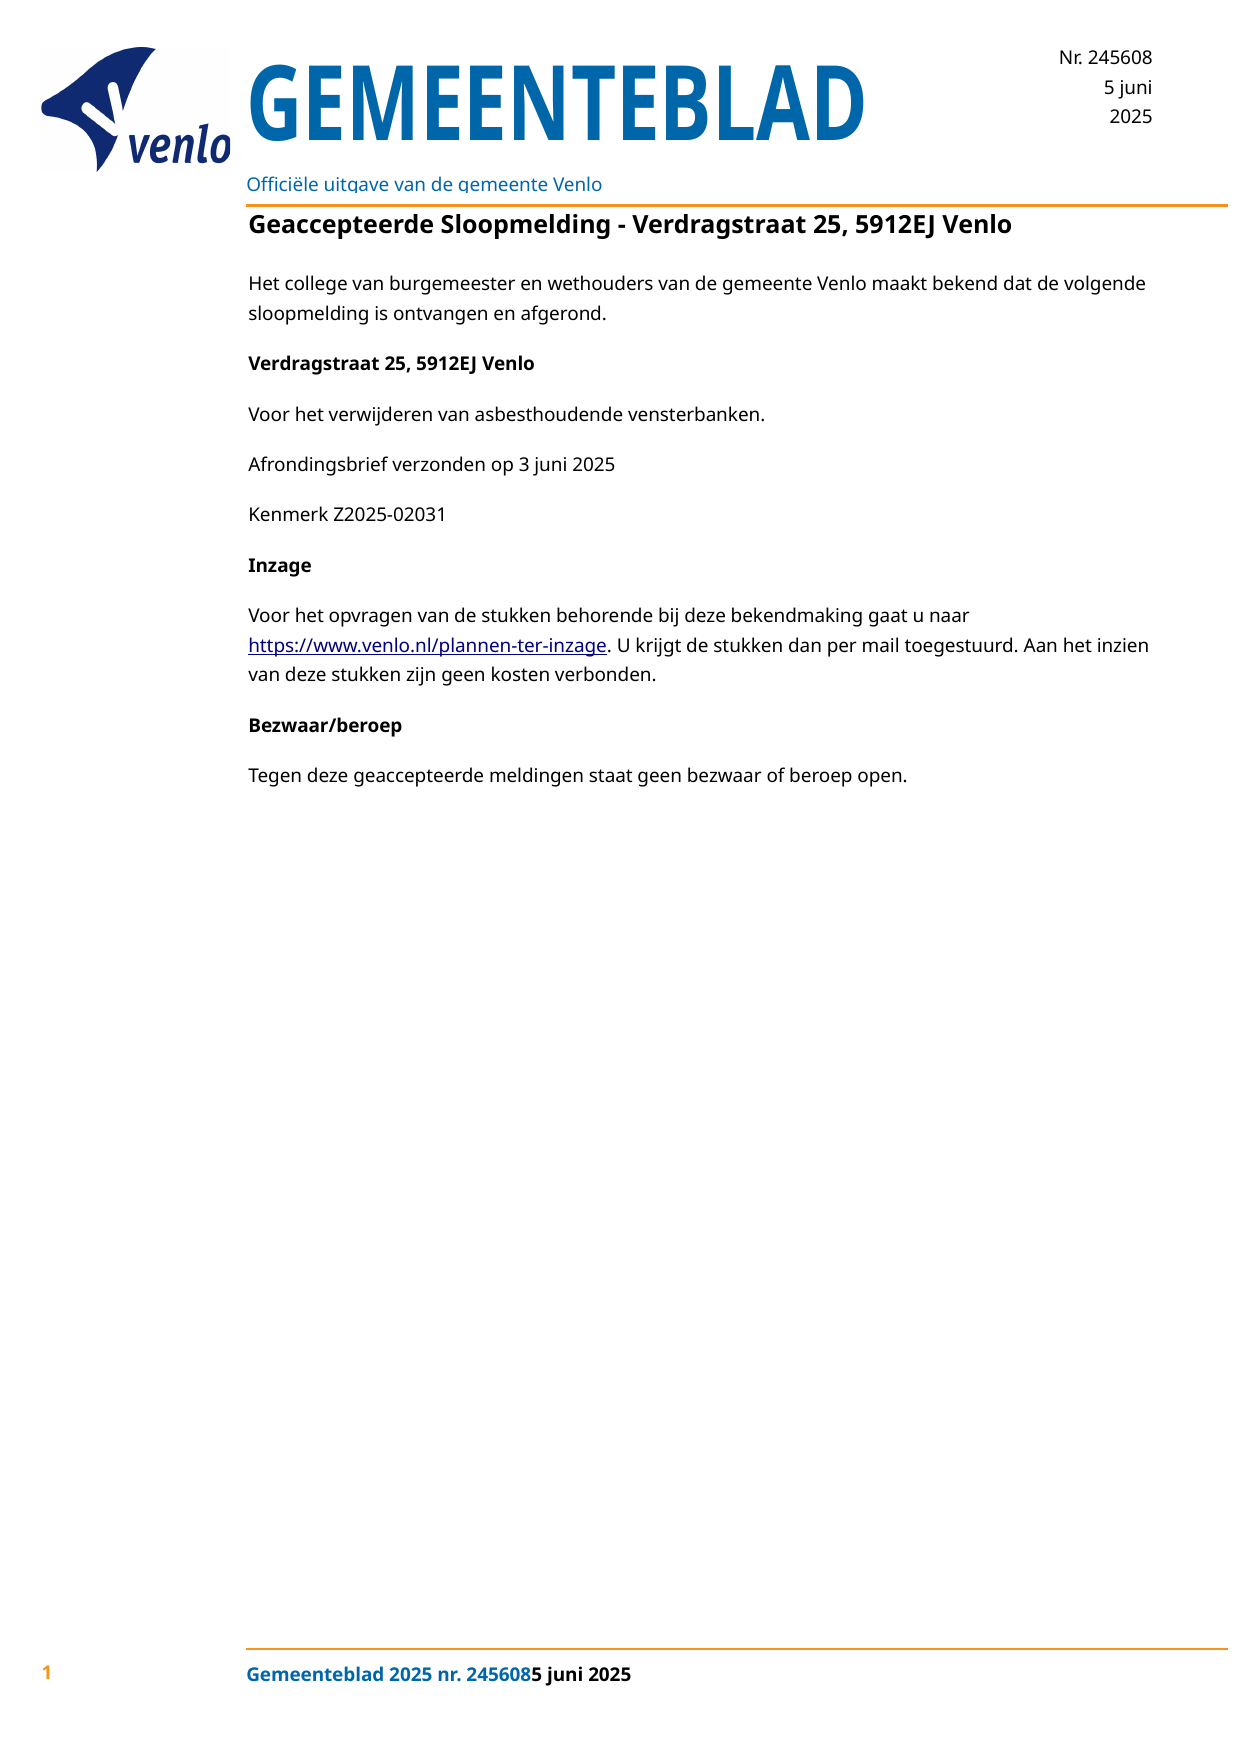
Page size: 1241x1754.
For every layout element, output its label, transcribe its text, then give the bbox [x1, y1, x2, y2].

picture [41, 47, 231, 172]
text Geaccepteerde Sloopmelding - Verdragstraat 25, 5912EJ Venlo [248, 207, 1152, 241]
text Het college van burgemeester en wethouders van de gemeente Venlo maakt bekend dat de volgende sloopmelding is ontvangen en afgerond. [248, 270, 1152, 326]
text Bezwaar/beroep [248, 712, 1152, 738]
text Afrondingsbrief verzonden op 3 juni 2025 [248, 451, 1152, 477]
text Tegen deze geaccepteerde meldingen staat geen bezwaar of beroep open. [248, 762, 1152, 788]
text Voor het opvragen van de stukken behorende bij deze bekendmaking gaat u naar https://www.venlo.nl/plannen-ter-inzage. U krijgt de stukken dan per mail toegestuurd. Aan het inzien van deze stukken zijn geen kosten verbonden. [248, 602, 1152, 687]
text Voor het verwijderen van asbesthoudende vensterbanken. [248, 401, 1152, 426]
text Verdragstraat 25, 5912EJ Venlo [248, 350, 1152, 376]
text Kenmerk Z2025-02031 [248, 502, 1152, 527]
text Inzage [248, 552, 1152, 578]
